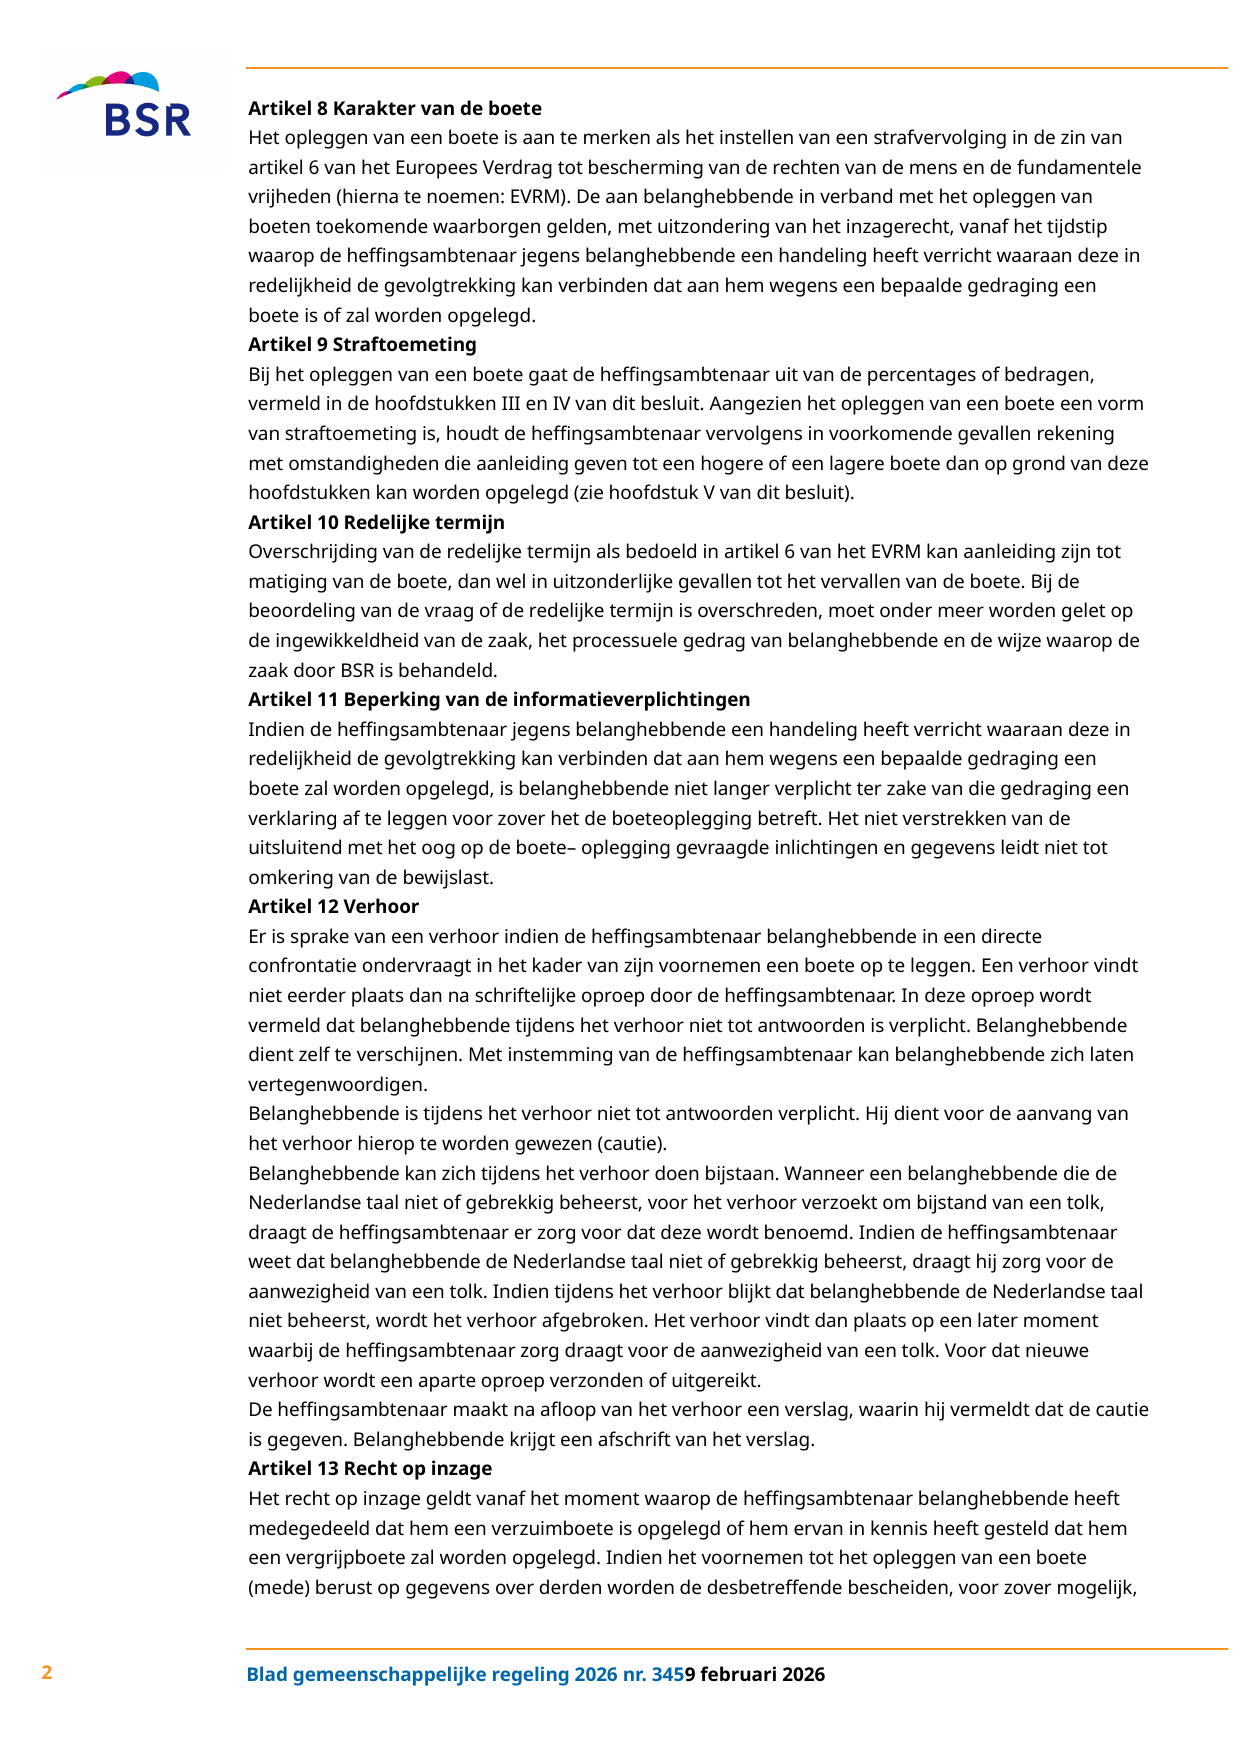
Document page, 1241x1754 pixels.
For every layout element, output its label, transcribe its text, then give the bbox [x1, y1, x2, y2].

text Overschrijding van de redelijke termijn als bedoeld in artikel 6 van het EVRM kan aanleiding zijn tot matiging van de boete, dan wel in uitzonderlijke gevallen tot het vervallen van de boete. Bij de beoordeling van de vraag of de redelijke termijn is overschreden, moet onder meer worden gelet op de ingewikkeldheid van de zaak, het processuele gedrag van belanghebbende en de wijze waarop de zaak door BSR is behandeld. [248, 538, 1152, 683]
picture [41, 47, 231, 172]
text Het opleggen van een boete is aan te merken als het instellen van een strafvervolging in de zin van artikel 6 van het Europees Verdrag tot bescherming van de rechten van de mens en de fundamentele vrijheden (hierna te noemen: EVRM). De aan belanghebbende in verband met het opleggen van boeten toekomende waarborgen gelden, met uitzondering van het inzagerecht, vanaf het tijdstip waarop de heffingsambtenaar jegens belanghebbende een handeling heeft verricht waaraan deze in redelijkheid de gevolgtrekking kan verbinden dat aan hem wegens een bepaalde gedraging een boete is of zal worden opgelegd. [248, 124, 1152, 328]
text Artikel 10 Redelijke termijn [248, 509, 1152, 535]
text Belanghebbende is tijdens het verhoor niet tot antwoorden verplicht. Hij dient voor de aanvang van het verhoor hierop te worden gewezen (cautie). [248, 1101, 1152, 1156]
text Artikel 8 Karakter van de boete [248, 95, 1152, 121]
text Indien de heffingsambtenaar jegens belanghebbende een handeling heeft verricht waaraan deze in redelijkheid de gevolgtrekking kan verbinden dat aan hem wegens een bepaalde gedraging een boete zal worden opgelegd, is belanghebbende niet langer verplicht ter zake van die gedraging een verklaring af te leggen voor zover het de boeteoplegging betreft. Het niet verstrekken van de uitsluitend met het oog op de boete– oplegging gevraagde inlichtingen en gegevens leidt niet tot omkering van de bewijslast. [248, 716, 1152, 890]
text Artikel 12 Verhoor [248, 893, 1152, 919]
text Bij het opleggen van een boete gaat de heffingsambtenaar uit van de percentages of bedragen, vermeld in de hoofdstukken III en IV van dit besluit. Aangezien het opleggen van een boete een vorm van straftoemeting is, houdt de heffingsambtenaar vervolgens in voorkomende gevallen rekening met omstandigheden die aanleiding geven tot een hogere of een lagere boete dan op grond van deze hoofdstukken kan worden opgelegd (zie hoofdstuk V van dit besluit). [248, 361, 1152, 505]
text Het recht op inzage geldt vanaf het moment waarop de heffingsambtenaar belanghebbende heeft medegedeeld dat hem een verzuimboete is opgelegd of hem ervan in kennis heeft gesteld dat hem een vergrijpboete zal worden opgelegd. Indien het voornemen tot het opleggen van een boete (mede) berust op gegevens over derden worden de desbetreffende bescheiden, voor zover mogelijk, [248, 1485, 1152, 1600]
text Artikel 11 Beperking van de informatieverplichtingen [248, 686, 1152, 712]
text Artikel 13 Recht op inzage [248, 1456, 1152, 1481]
text Er is sprake van een verhoor indien de heffingsambtenaar belanghebbende in een directe confrontatie ondervraagt in het kader van zijn voornemen een boete op te leggen. Een verhoor vindt niet eerder plaats dan na schriftelijke oproep door de heffingsambtenaar. In deze oproep wordt vermeld dat belanghebbende tijdens het verhoor niet tot antwoorden is verplicht. Belanghebbende dient zelf te verschijnen. Met instemming van de heffingsambtenaar kan belanghebbende zich laten vertegenwoordigen. [248, 923, 1152, 1097]
text De heffingsambtenaar maakt na afloop van het verhoor een verslag, waarin hij vermeldt dat de cautie is gegeven. Belanghebbende krijgt een afschrift van het verslag. [248, 1396, 1152, 1452]
text Belanghebbende kan zich tijdens het verhoor doen bijstaan. Wanneer een belanghebbende die de Nederlandse taal niet of gebrekkig beheerst, voor het verhoor verzoekt om bijstand van een tolk, draagt de heffingsambtenaar er zorg voor dat deze wordt benoemd. Indien de heffingsambtenaar weet dat belanghebbende de Nederlandse taal niet of gebrekkig beheerst, draagt hij zorg voor de aanwezigheid van een tolk. Indien tijdens het verhoor blijkt dat belanghebbende de Nederlandse taal niet beheerst, wordt het verhoor afgebroken. Het verhoor vindt dan plaats op een later moment waarbij de heffingsambtenaar zorg draagt voor de aanwezigheid van een tolk. Voor dat nieuwe verhoor wordt een aparte oproep verzonden of uitgereikt. [248, 1160, 1152, 1393]
text Artikel 9 Straftoemeting [248, 331, 1152, 357]
